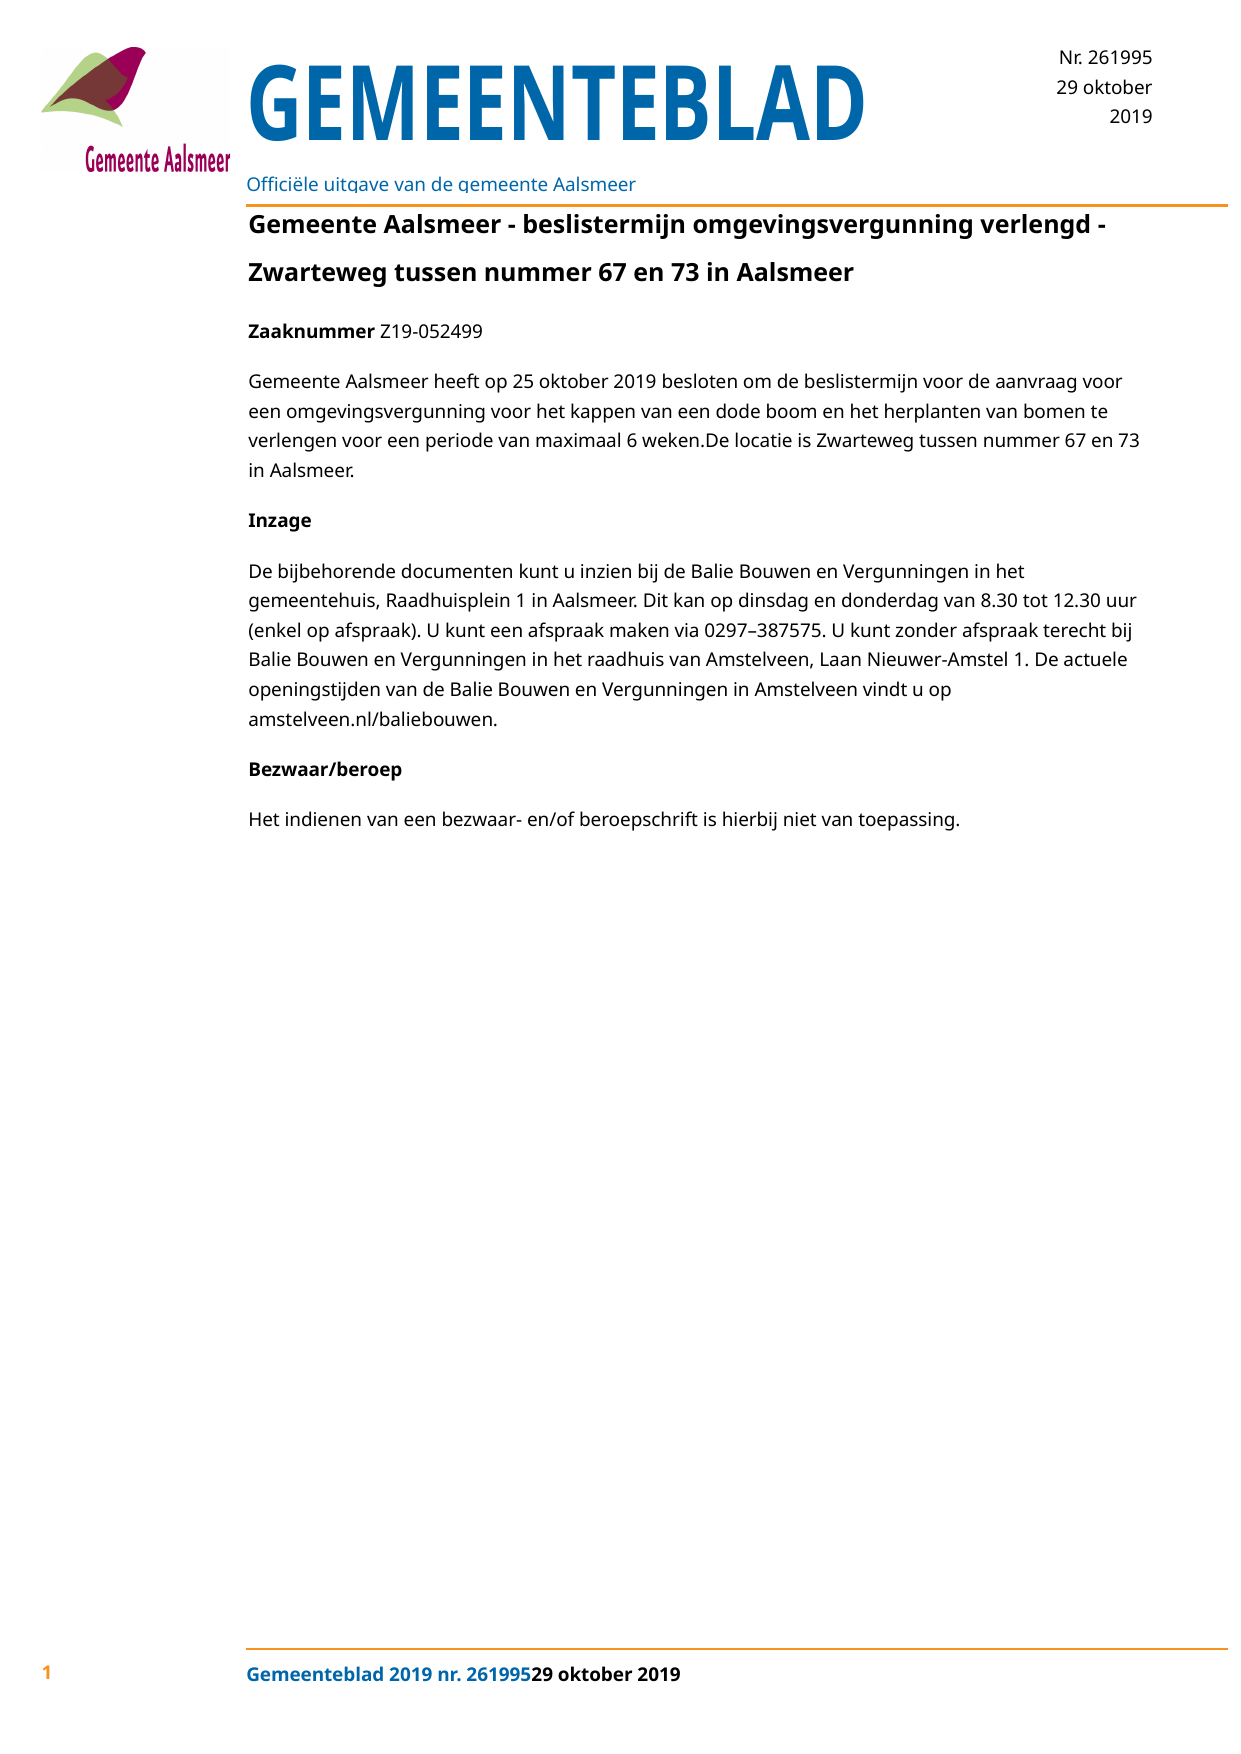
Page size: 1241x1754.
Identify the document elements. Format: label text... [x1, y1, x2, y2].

text Het indienen van een bezwaar- en/of beroepschrift is hierbij niet van toepassing. [248, 807, 1152, 832]
picture [41, 47, 231, 172]
text Gemeente Aalsmeer - beslistermijn omgevingsvergunning verlengd - Zwarteweg tussen nummer 67 en 73 in Aalsmeer [248, 207, 1152, 288]
text Gemeente Aalsmeer heeft op 25 oktober 2019 besloten om de beslistermijn voor de aanvraag voor een omgevingsvergunning voor het kappen van een dode boom en het herplanten van bomen te verlengen voor een periode van maximaal 6 weken.De locatie is Zwarteweg tussen nummer 67 en 73 in Aalsmeer. [248, 368, 1152, 483]
text Inzage [248, 507, 1152, 533]
text De bijbehorende documenten kunt u inzien bij de Balie Bouwen en Vergunningen in het gemeentehuis, Raadhuisplein 1 in Aalsmeer. Dit kan op dinsdag en donderdag van 8.30 tot 12.30 uur (enkel op afspraak). U kunt een afspraak maken via 0297–387575. U kunt zonder afspraak terecht bij Balie Bouwen en Vergunningen in het raadhuis van Amstelveen, Laan Nieuwer-Amstel 1. De actuele openingstijden van de Balie Bouwen en Vergunningen in Amstelveen vindt u op amstelveen.nl/baliebouwen. [248, 558, 1152, 732]
text Bezwaar/beroep [248, 756, 1152, 782]
text Zaaknummer Z19-052499 [248, 318, 1152, 344]
